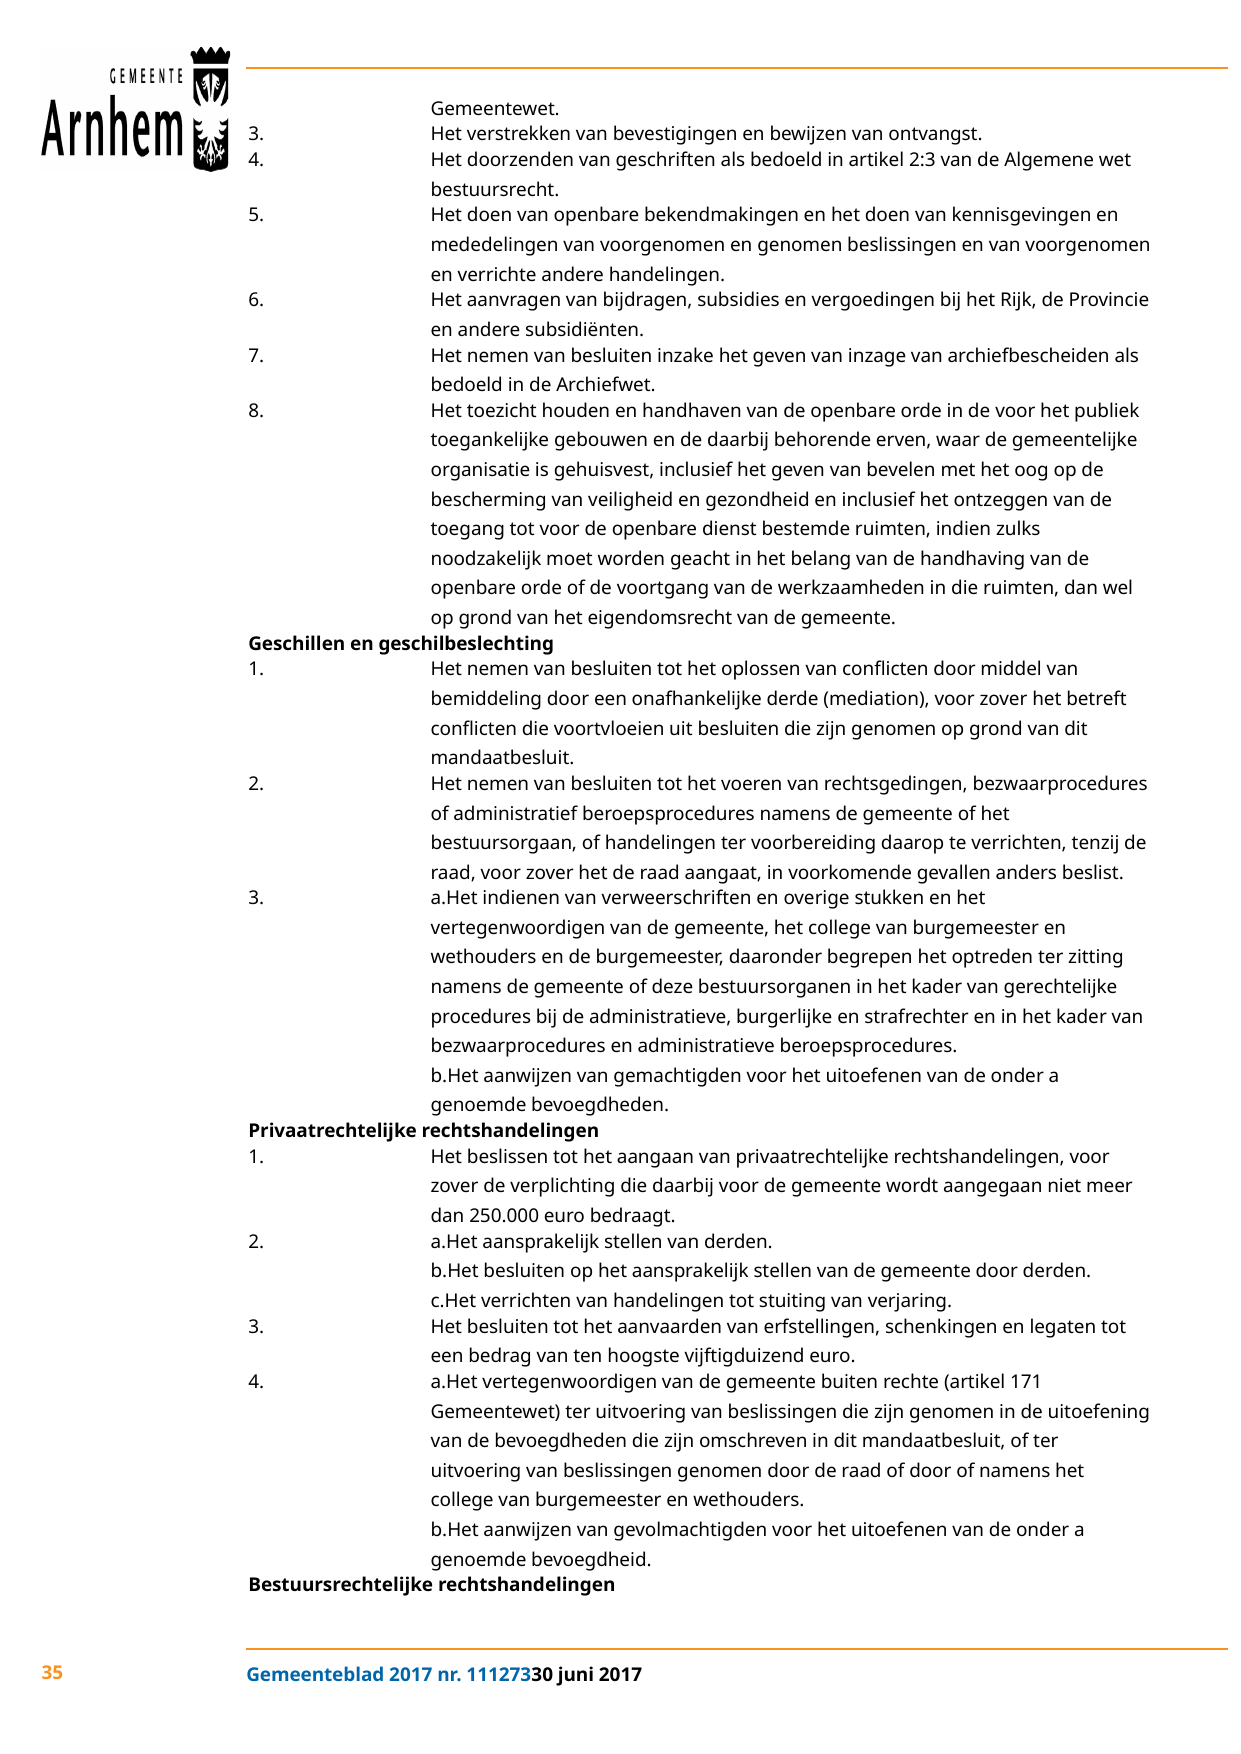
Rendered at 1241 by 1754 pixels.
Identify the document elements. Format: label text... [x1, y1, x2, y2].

table_cell a.Het vertegenwoordigen van de gemeente buiten rechte (artikel 171 Gemeentewet) ter uitvoering van beslissingen die zijn genomen in de uitoefening van de bevoegdheden die zijn omschreven in dit mandaatbesluit, of ter uitvoering van beslissingen genomen door de raad of door of namens het college van burgemeester en wethouders. b.Het aanwijzen van gevolmachtigden voor het uitoefenen van de onder a genoemde bevoegdheid. [430, 1368, 1152, 1571]
table_cell Het doorzenden van geschriften als bedoeld in artikel 2:3 van de Algemene wet bestuursrecht. [430, 146, 1152, 202]
table_cell 8. [248, 397, 430, 630]
table_cell 3. [248, 1313, 430, 1368]
table_cell Het verstrekken van bevestigingen en bewijzen van ontvangst. [430, 121, 1152, 146]
table_cell Het besluiten tot het aanvaarden van erfstellingen, schenkingen en legaten tot een bedrag van ten hoogste vijftigduizend euro. [430, 1313, 1152, 1368]
table_cell Geschillen en geschilbeslechting [248, 630, 1152, 656]
table_cell 3. [248, 121, 430, 146]
table_cell Het beslissen tot het aangaan van privaatrechtelijke rechtshandelingen, voor zover de verplichting die daarbij voor de gemeente wordt aangegaan niet meer dan 250.000 euro bedraagt. [430, 1143, 1152, 1228]
table_cell Het nemen van besluiten inzake het geven van inzage van archiefbescheiden als bedoeld in de Archiefwet. [430, 342, 1152, 397]
table_cell 2. [248, 770, 430, 884]
table_cell Het toezicht houden en handhaven van de openbare orde in de voor het publiek toegankelijke gebouwen en de daarbij behorende erven, waar de gemeentelijke organisatie is gehuisvest, inclusief het geven van bevelen met het oog op de bescherming van veiligheid en gezondheid en inclusief het ontzeggen van de toegang tot voor de openbare dienst bestemde ruimten, indien zulks noodzakelijk moet worden geacht in het belang van de handhaving van de openbare orde of de voortgang van de werkzaamheden in die ruimten, dan wel op grond van het eigendomsrecht van de gemeente. [430, 397, 1152, 630]
table_cell 4. [248, 146, 430, 202]
table_cell Gemeentewet. [430, 95, 1152, 121]
table_cell 5. [248, 202, 430, 286]
table_cell 1. [248, 1143, 430, 1228]
picture [41, 47, 231, 172]
table_cell 4. [248, 1368, 430, 1571]
table_cell [248, 95, 430, 121]
table_cell Het nemen van besluiten tot het oplossen van conflicten door middel van bemiddeling door een onafhankelijke derde (mediation), voor zover het betreft conflicten die voortvloeien uit besluiten die zijn genomen op grond van dit mandaatbesluit. [430, 656, 1152, 770]
table_cell a.Het indienen van verweerschriften en overige stukken en het vertegenwoordigen van de gemeente, het college van burgemeester en wethouders en de burgemeester, daaronder begrepen het optreden ter zitting namens de gemeente of deze bestuursorganen in het kader van gerechtelijke procedures bij de administratieve, burgerlijke en strafrechter en in het kader van bezwaarprocedures en administratieve beroepsprocedures. b.Het aanwijzen van gemachtigden voor het uitoefenen van de onder a genoemde bevoegdheden. [430, 885, 1152, 1117]
table_cell a.Het aansprakelijk stellen van derden. b.Het besluiten op het aansprakelijk stellen van de gemeente door derden. c.Het verrichten van handelingen tot stuiting van verjaring. [430, 1228, 1152, 1313]
table_cell 6. [248, 286, 430, 342]
table_cell 7. [248, 342, 430, 397]
table_cell Het doen van openbare bekendmakingen en het doen van kennisgevingen en mededelingen van voorgenomen en genomen beslissingen en van voorgenomen en verrichte andere handelingen. [430, 202, 1152, 286]
table_cell Het aanvragen van bijdragen, subsidies en vergoedingen bij het Rijk, de Provincie en andere subsidiënten. [430, 286, 1152, 342]
table_cell 2. [248, 1228, 430, 1313]
table_cell Het nemen van besluiten tot het voeren van rechtsgedingen, bezwaarprocedures of administratief beroepsprocedures namens de gemeente of het bestuursorgaan, of handelingen ter voorbereiding daarop te verrichten, tenzij de raad, voor zover het de raad aangaat, in voorkomende gevallen anders beslist. [430, 770, 1152, 884]
table_cell Privaatrechtelijke rechtshandelingen [248, 1118, 1152, 1143]
table_cell 3. [248, 885, 430, 1117]
table_cell 1. [248, 656, 430, 770]
table_cell Bestuursrechtelijke rechtshandelingen [248, 1571, 1152, 1597]
